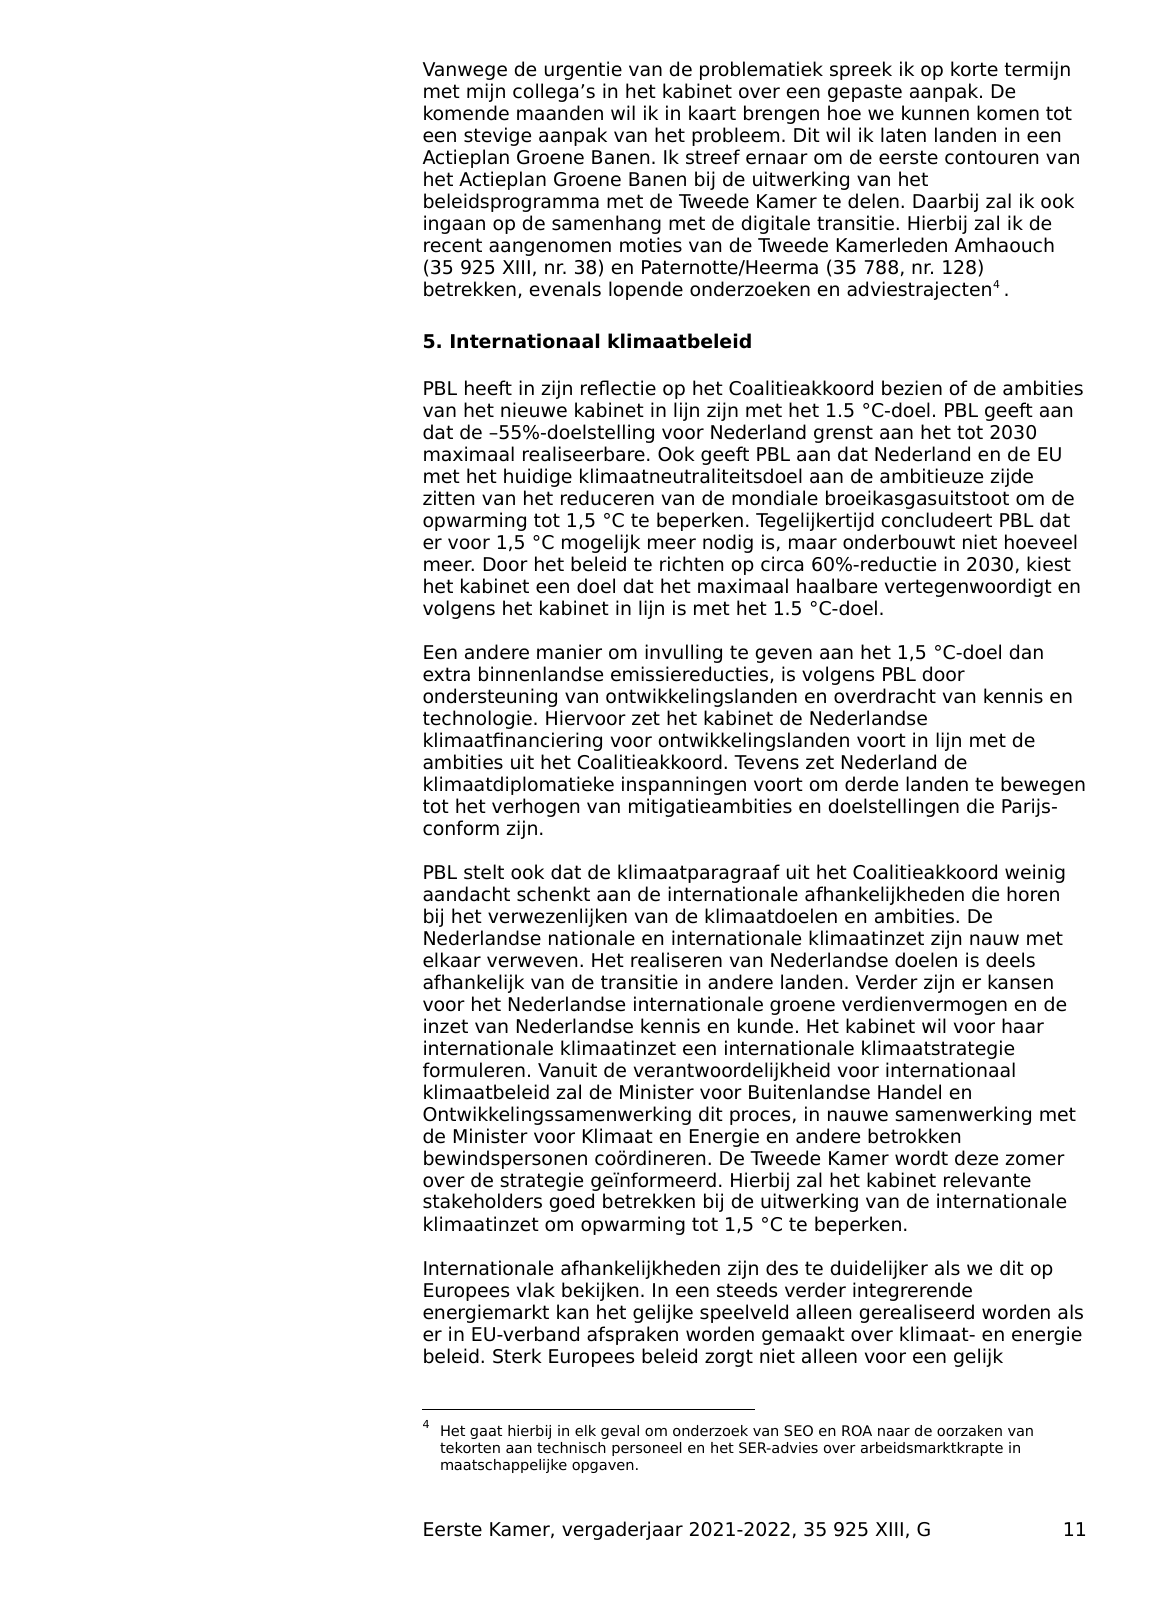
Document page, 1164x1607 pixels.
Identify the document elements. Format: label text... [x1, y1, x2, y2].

text Vanwege de urgentie van de problematiek spreek ik op korte termijn met mijn collega’s in het kabinet over een gepaste aanpak. De komende maanden wil ik in kaart brengen hoe we kunnen komen tot een stevige aanpak van het probleem. Dit wil ik laten landen in een Actieplan Groene Banen. Ik streef ernaar om de eerste contouren van het Actieplan Groene Banen bij de uitwerking van het beleidsprogramma met de Tweede Kamer te delen. Daarbij zal ik ook ingaan op de samenhang met de digitale transitie. Hierbij zal ik de recent aangenomen moties van de Tweede Kamerleden Amhaouch (35 925 XIII, nr. 38) en Paternotte/Heerma (35 788, nr. 128) betrekken, evenals lopende onderzoeken en adviestrajecten. [422, 59, 1087, 301]
text Een andere manier om invulling te geven aan het 1,5 °C-doel dan extra binnenlandse emissiereducties, is volgens PBL door ondersteuning van ontwikkelingslanden en overdracht van kennis en technologie. Hiervoor zet het kabinet de Nederlandse klimaatfinanciering voor ontwikkelingslanden voort in lijn met de ambities uit het Coalitieakkoord. Tevens zet Nederland de klimaatdiplomatieke inspanningen voort om derde landen te bewegen tot het verhogen van mitigatieambities en doelstellingen die Parijs-conform zijn. [422, 642, 1087, 839]
text Het gaat hierbij in elk geval om onderzoek van SEO en ROA naar de oorzaken van tekorten aan technisch personeel en het SER-advies over arbeidsmarktkrapte in maatschappelijke opgaven. [422, 1418, 1087, 1474]
text PBL stelt ook dat de klimaatparagraaf uit het Coalitieakkoord weinig aandacht schenkt aan de internationale afhankelijkheden die horen bij het verwezenlijken van de klimaatdoelen en ambities. De Nederlandse nationale en internationale klimaatinzet zijn nauw met elkaar verweven. Het realiseren van Nederlandse doelen is deels afhankelijk van de transitie in andere landen. Verder zijn er kansen voor het Nederlandse internationale groene verdienvermogen en de inzet van Nederlandse kennis en kunde. Het kabinet wil voor haar internationale klimaatinzet een internationale klimaatstrategie formuleren. Vanuit de verantwoordelijkheid voor internationaal klimaatbeleid zal de Minister voor Buitenlandse Handel en Ontwikkelingssamenwerking dit proces, in nauwe samenwerking met de Minister voor Klimaat en Energie en andere betrokken bewindspersonen coördineren. De Tweede Kamer wordt deze zomer over de strategie geïnformeerd. Hierbij zal het kabinet relevante stakeholders goed betrekken bij de uitwerking van de internationale klimaatinzet om opwarming tot 1,5 °C te beperken. [422, 862, 1087, 1235]
text Internationale afhankelijkheden zijn des te duidelijker als we dit op Europees vlak bekijken. In een steeds verder integrerende energiemarkt kan het gelijke speelveld alleen gerealiseerd worden als er in EU-verband afspraken worden gemaakt over klimaat- en energie beleid. Sterk Europees beleid zorgt niet alleen voor een gelijk [422, 1258, 1087, 1367]
subtitle 5. Internationaal klimaatbeleid [422, 331, 1087, 353]
text PBL heeft in zijn reflectie op het Coalitieakkoord bezien of de ambities van het nieuwe kabinet in lijn zijn met het 1.5 °C-doel. PBL geeft aan dat de –55%-doelstelling voor Nederland grenst aan het tot 2030 maximaal realiseerbare. Ook geeft PBL aan dat Nederland en de EU met het huidige klimaatneutraliteitsdoel aan de ambitieuze zijde zitten van het reduceren van de mondiale broeikasgasuitstoot om de opwarming tot 1,5 °C te beperken. Tegelijkertijd concludeert PBL dat er voor 1,5 °C mogelijk meer nodig is, maar onderbouwt niet hoeveel meer. Door het beleid te richten op circa 60%-reductie in 2030, kiest het kabinet een doel dat het maximaal haalbare vertegenwoordigt en volgens het kabinet in lijn is met het 1.5 °C-doel. [422, 378, 1087, 619]
